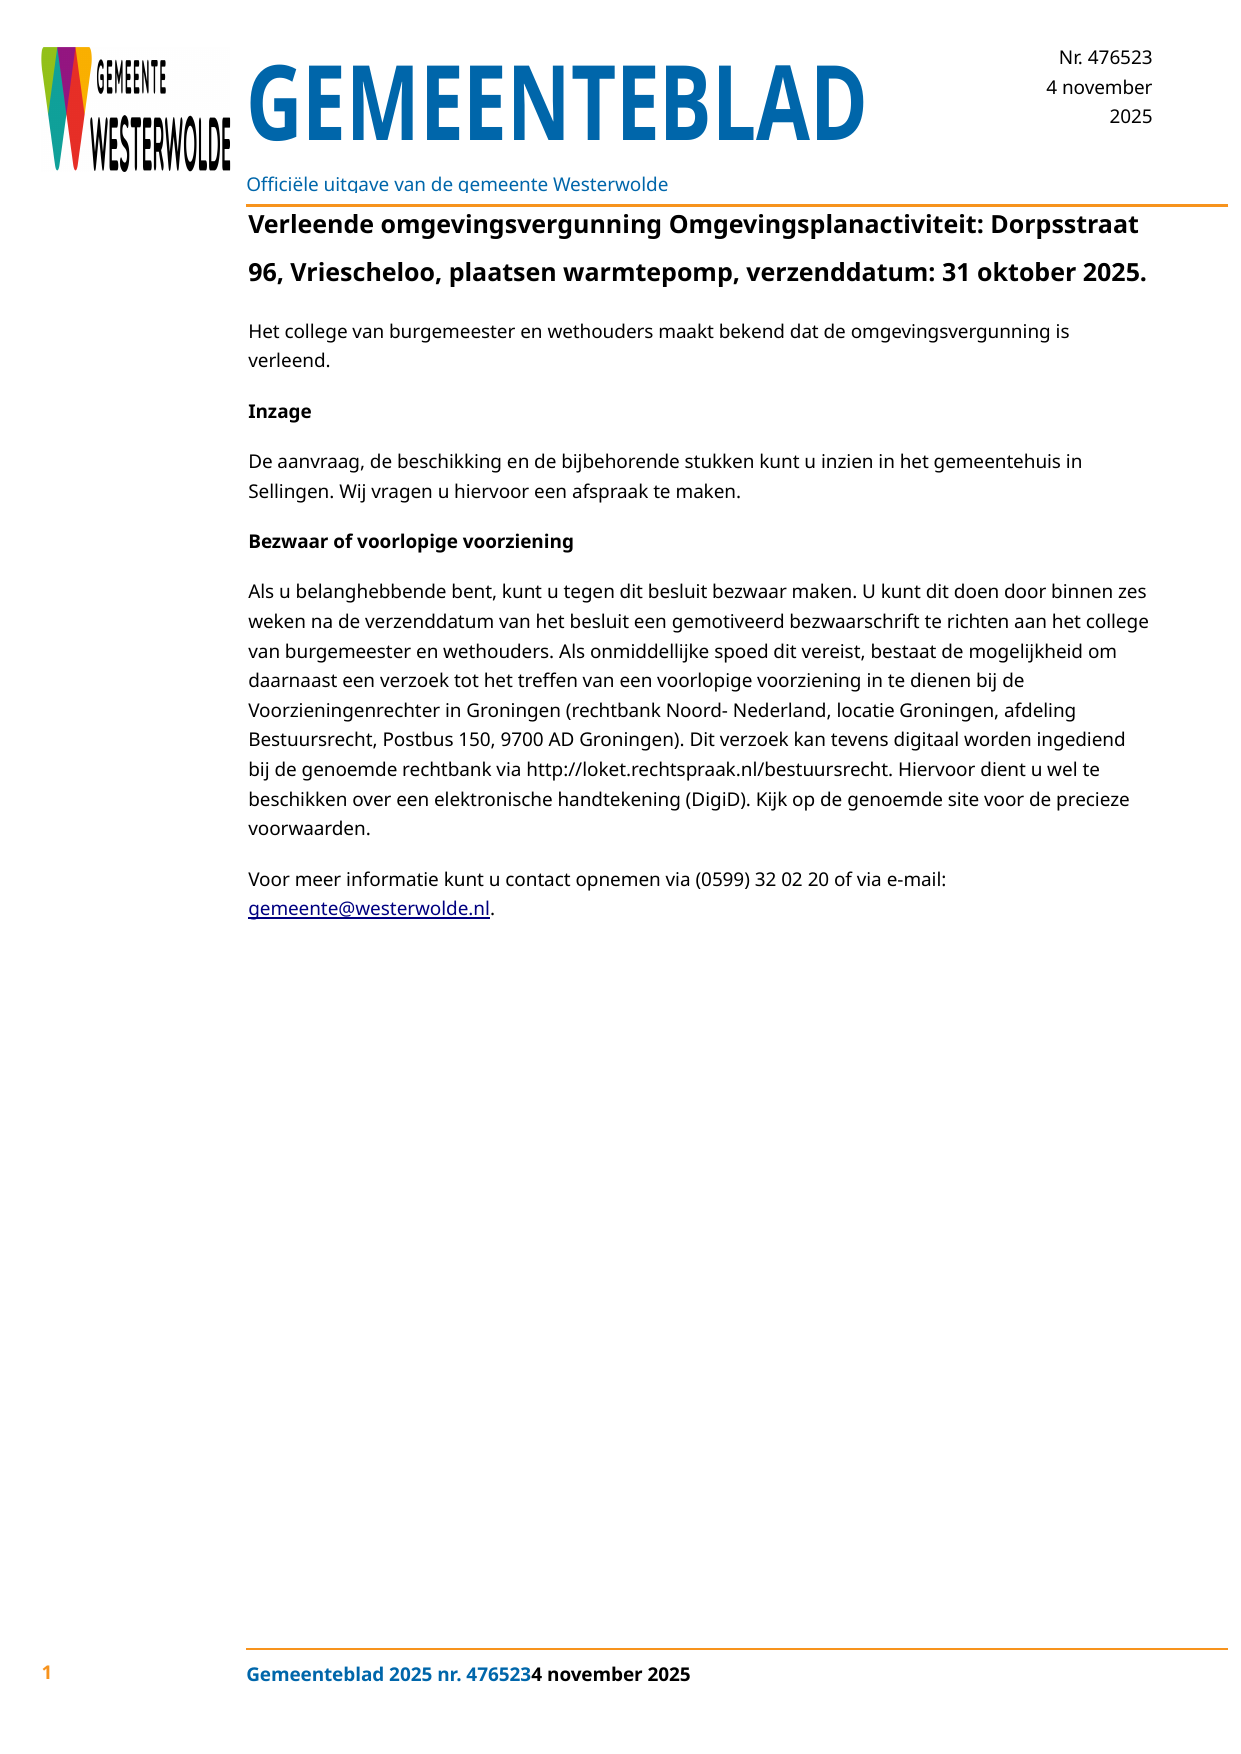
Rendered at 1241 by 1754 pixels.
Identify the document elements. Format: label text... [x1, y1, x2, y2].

text Bezwaar of voorlopige voorziening [248, 528, 1152, 554]
text Het college van burgemeester en wethouders maakt bekend dat de omgevingsvergunning is verleend. [248, 318, 1152, 373]
text Als u belanghebbende bent, kunt u tegen dit besluit bezwaar maken. U kunt dit doen door binnen zes weken na de verzenddatum van het besluit een gemotiveerd bezwaarschrift te richten aan het college van burgemeester en wethouders. Als onmiddellijke spoed dit vereist, bestaat de mogelijkheid om daarnaast een verzoek tot het treffen van een voorlopige voorziening in te dienen bij de Voorzieningenrechter in Groningen (rechtbank Noord- Nederland, locatie Groningen, afdeling Bestuursrecht, Postbus 150, 9700 AD Groningen). Dit verzoek kan tevens digitaal worden ingediend bij de genoemde rechtbank via http://loket.rechtspraak.nl/bestuursrecht. Hiervoor dient u wel te beschikken over een elektronische handtekening (DigiD). Kijk op de genoemde site voor de precieze voorwaarden. [248, 579, 1152, 841]
picture [41, 47, 231, 172]
text Voor meer informatie kunt u contact opnemen via (0599) 32 02 20 of via e-mail: gemeente@westerwolde.nl. [248, 866, 1152, 921]
text Inzage [248, 398, 1152, 424]
text De aanvraag, de beschikking en de bijbehorende stukken kunt u inzien in het gemeentehuis in Sellingen. Wij vragen u hiervoor een afspraak te maken. [248, 448, 1152, 504]
text Verleende omgevingsvergunning Omgevingsplanactiviteit: Dorpsstraat 96, Vriescheloo, plaatsen warmtepomp, verzenddatum: 31 oktober 2025. [248, 207, 1152, 288]
